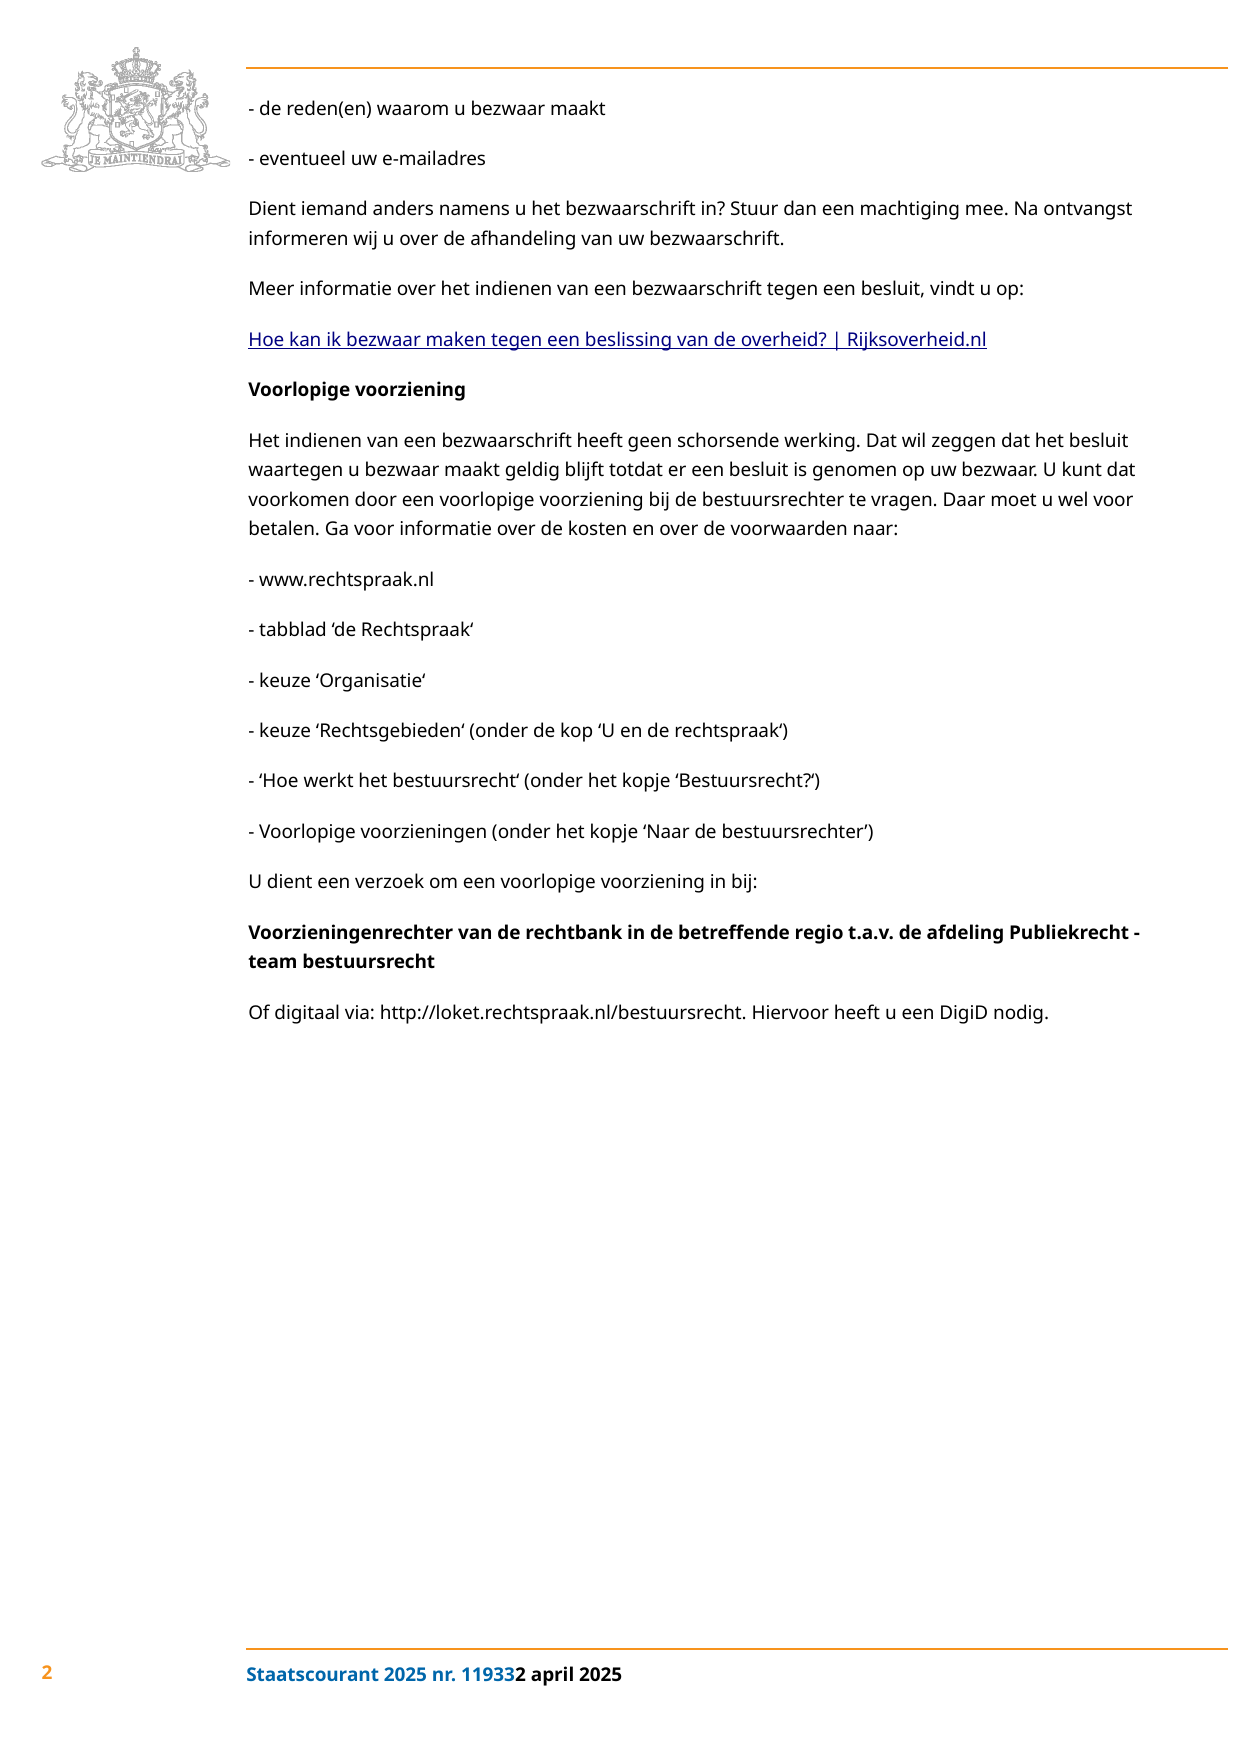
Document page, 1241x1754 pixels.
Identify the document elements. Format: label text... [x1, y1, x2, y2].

text - Voorlopige voorzieningen (onder het kopje ‘Naar de bestuursrechter’) [248, 818, 1152, 844]
text - eventueel uw e-mailadres [248, 145, 1152, 171]
text Voorzieningenrechter van de rechtbank in de betreffende regio t.a.v. de afdeling Publiekrecht - team bestuursrecht [248, 919, 1152, 974]
text - www.rechtspraak.nl [248, 566, 1152, 592]
text U dient een verzoek om een voorlopige voorziening in bij: [248, 868, 1152, 894]
text Het indienen van een bezwaarschrift heeft geen schorsende werking. Dat wil zeggen dat het besluit waartegen u bezwaar maakt geldig blijft totdat er een besluit is genomen op uw bezwaar. U kunt dat voorkomen door een voorlopige voorziening bij de bestuursrechter te vragen. Daar moet u wel voor betalen. Ga voor informatie over de kosten en over de voorwaarden naar: [248, 427, 1152, 541]
text Dient iemand anders namens u het bezwaarschrift in? Stuur dan een machtiging mee. Na ontvangst informeren wij u over de afhandeling van uw bezwaarschrift. [248, 196, 1152, 251]
text Hoe kan ik bezwaar maken tegen een beslissing van de overheid? | Rijksoverheid.nl [248, 326, 1152, 352]
text Meer informatie over het indienen van een bezwaarschrift tegen een besluit, vindt u op: [248, 276, 1152, 301]
picture [41, 47, 231, 172]
text - ‘Hoe werkt het bestuursrecht‘ (onder het kopje ‘Bestuursrecht?‘) [248, 768, 1152, 793]
text - keuze ‘Organisatie‘ [248, 667, 1152, 693]
text - tabblad ‘de Rechtspraak‘ [248, 616, 1152, 642]
text Of digitaal via: http://loket.rechtspraak.nl/bestuursrecht. Hiervoor heeft u een DigiD nodig. [248, 999, 1152, 1025]
text - de reden(en) waarom u bezwaar maakt [248, 95, 1152, 121]
text - keuze ‘Rechtsgebieden‘ (onder de kop ‘U en de rechtspraak‘) [248, 717, 1152, 743]
text Voorlopige voorziening [248, 376, 1152, 402]
